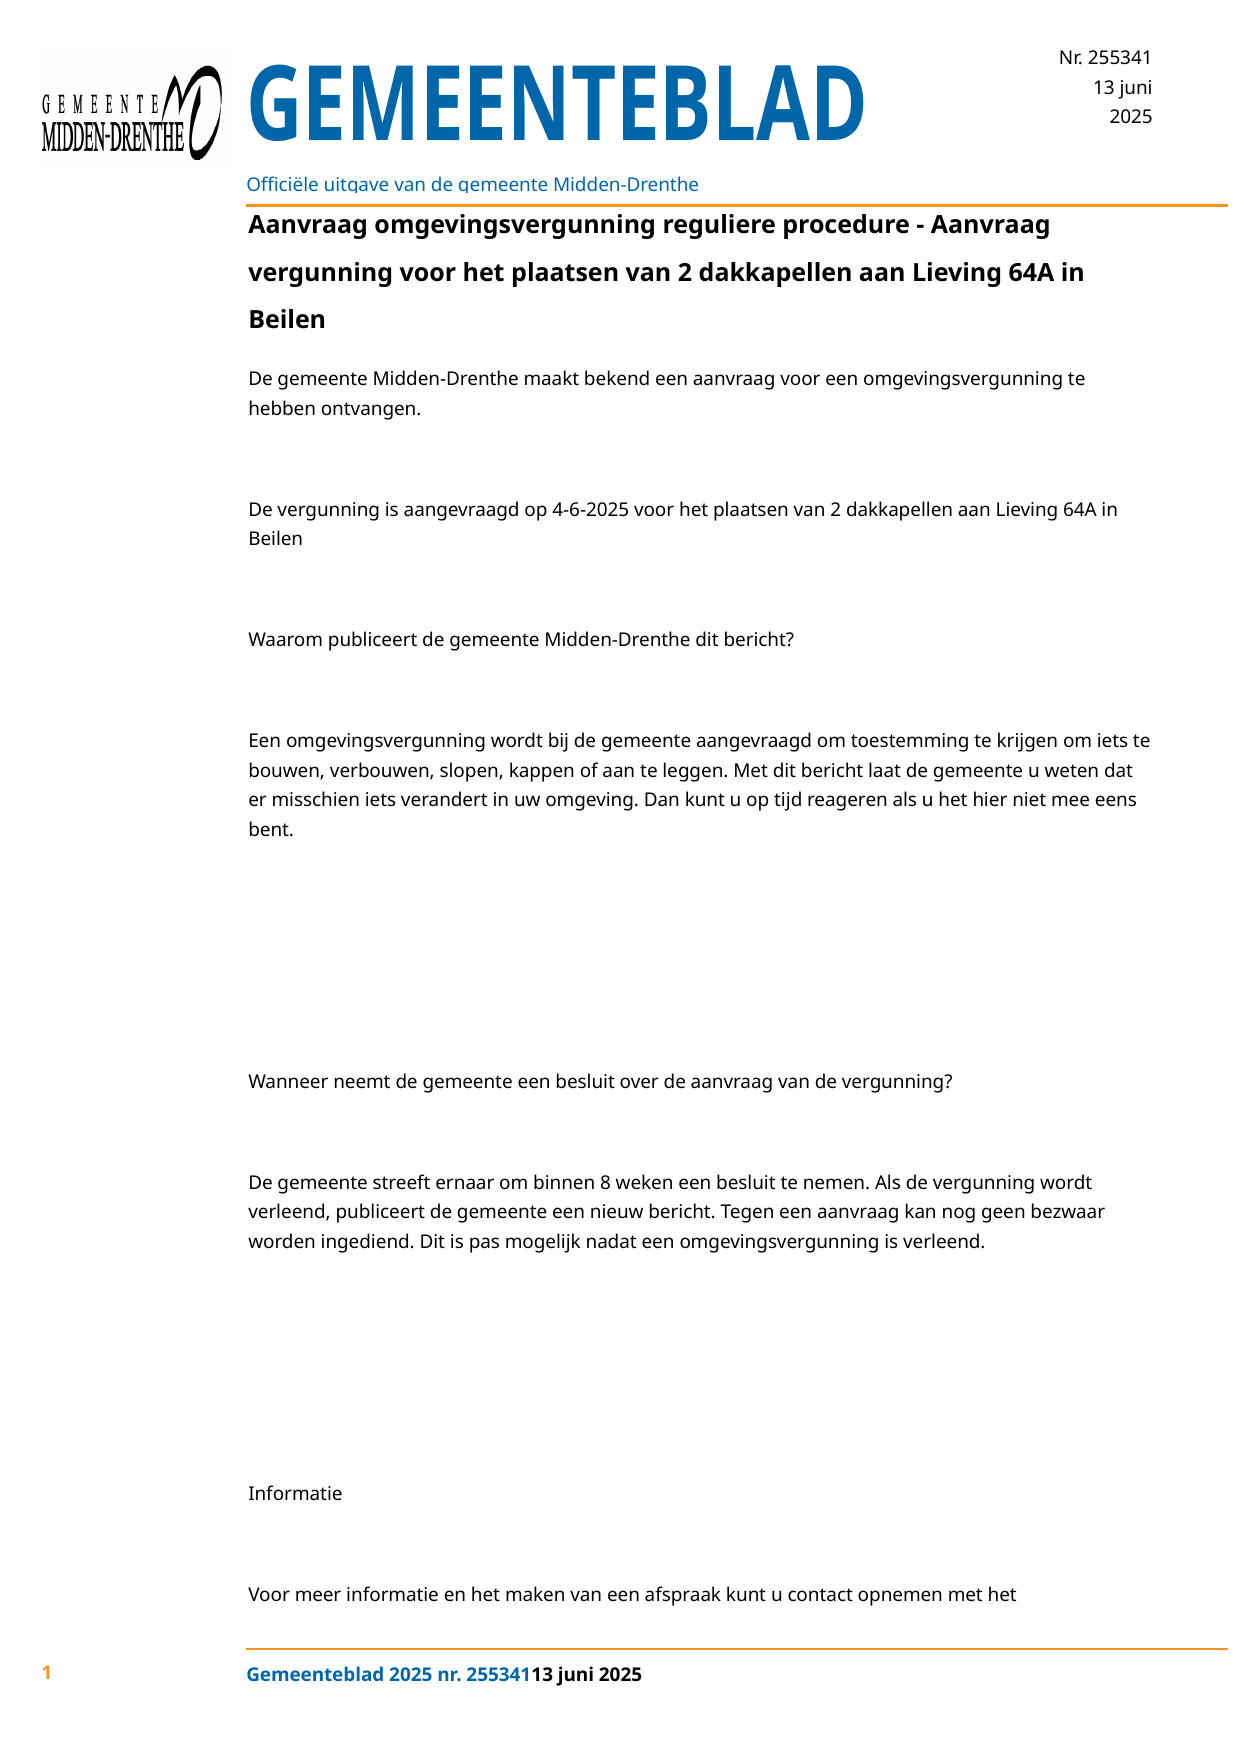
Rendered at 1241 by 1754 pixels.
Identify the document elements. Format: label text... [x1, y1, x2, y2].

text Waarom publiceert de gemeente Midden-Drenthe dit bericht? [248, 626, 1152, 652]
text Voor meer informatie en het maken van een afspraak kunt u contact opnemen met het [248, 1581, 1152, 1607]
text Een omgevingsvergunning wordt bij de gemeente aangevraagd om toestemming te krijgen om iets te bouwen, verbouwen, slopen, kappen of aan te leggen. Met dit bericht laat de gemeente u weten dat er misschien iets verandert in uw omgeving. Dan kunt u op tijd reageren als u het hier niet mee eens bent. [248, 727, 1152, 842]
text Wanneer neemt de gemeente een besluit over de aanvraag van de vergunning? [248, 1068, 1152, 1094]
text Informatie [248, 1480, 1152, 1506]
picture [41, 47, 231, 172]
text De gemeente streeft ernaar om binnen 8 weken een besluit te nemen. Als de vergunning wordt verleend, publiceert de gemeente een nieuw bericht. Tegen een aanvraag kan nog geen bezwaar worden ingediend. Dit is pas mogelijk nadat een omgevingsvergunning is verleend. [248, 1169, 1152, 1254]
text Aanvraag omgevingsvergunning reguliere procedure - Aanvraag vergunning voor het plaatsen van 2 dakkapellen aan Lieving 64A in Beilen [248, 207, 1152, 336]
text De vergunning is aangevraagd op 4-6-2025 voor het plaatsen van 2 dakkapellen aan Lieving 64A in Beilen [248, 496, 1152, 551]
text De gemeente Midden-Drenthe maakt bekend een aanvraag voor een omgevingsvergunning te hebben ontvangen. [248, 366, 1152, 421]
